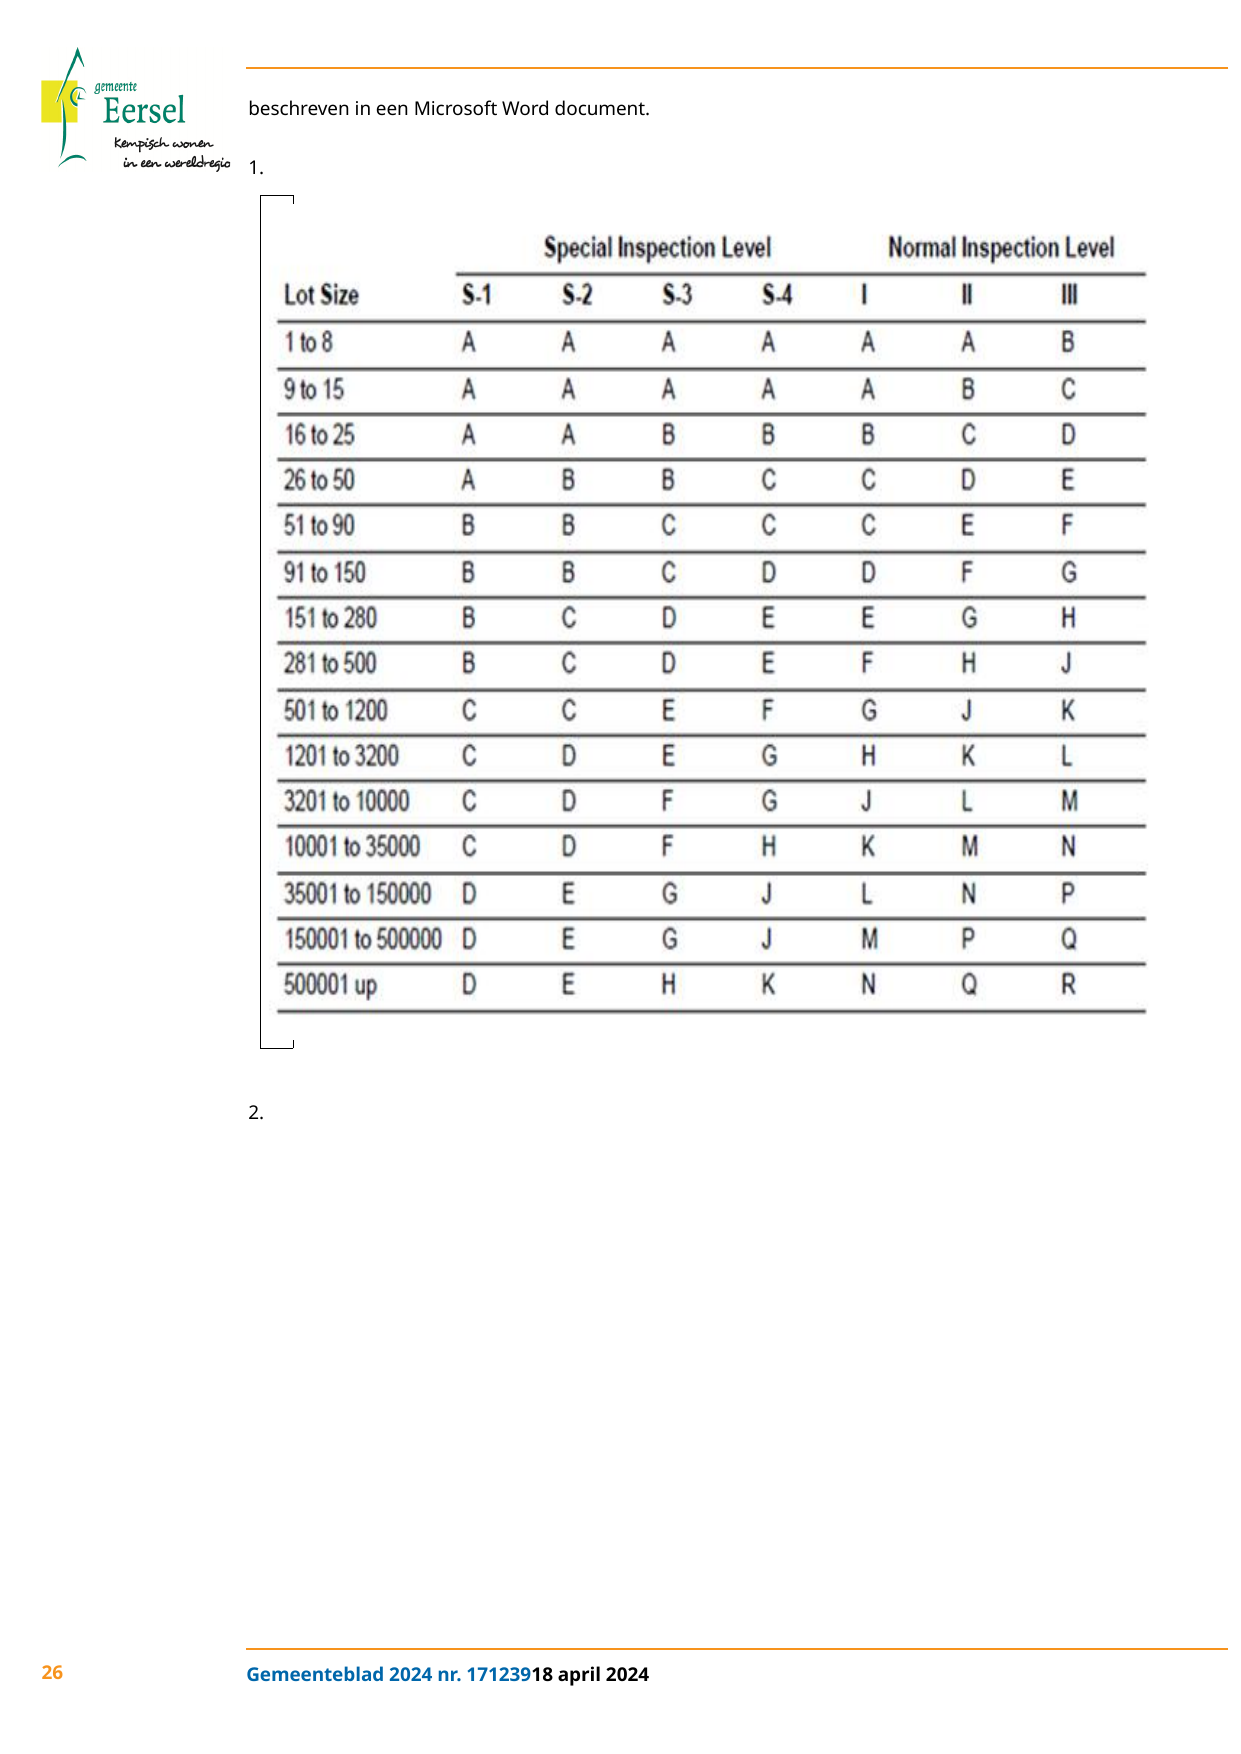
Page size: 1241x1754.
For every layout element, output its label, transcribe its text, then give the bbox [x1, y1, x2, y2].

text 2. [248, 1099, 1152, 1125]
text beschreven in een Microsoft Word document. [248, 95, 1152, 121]
picture [268, 204, 1173, 1040]
text 1. [248, 154, 1152, 180]
picture [41, 47, 231, 172]
